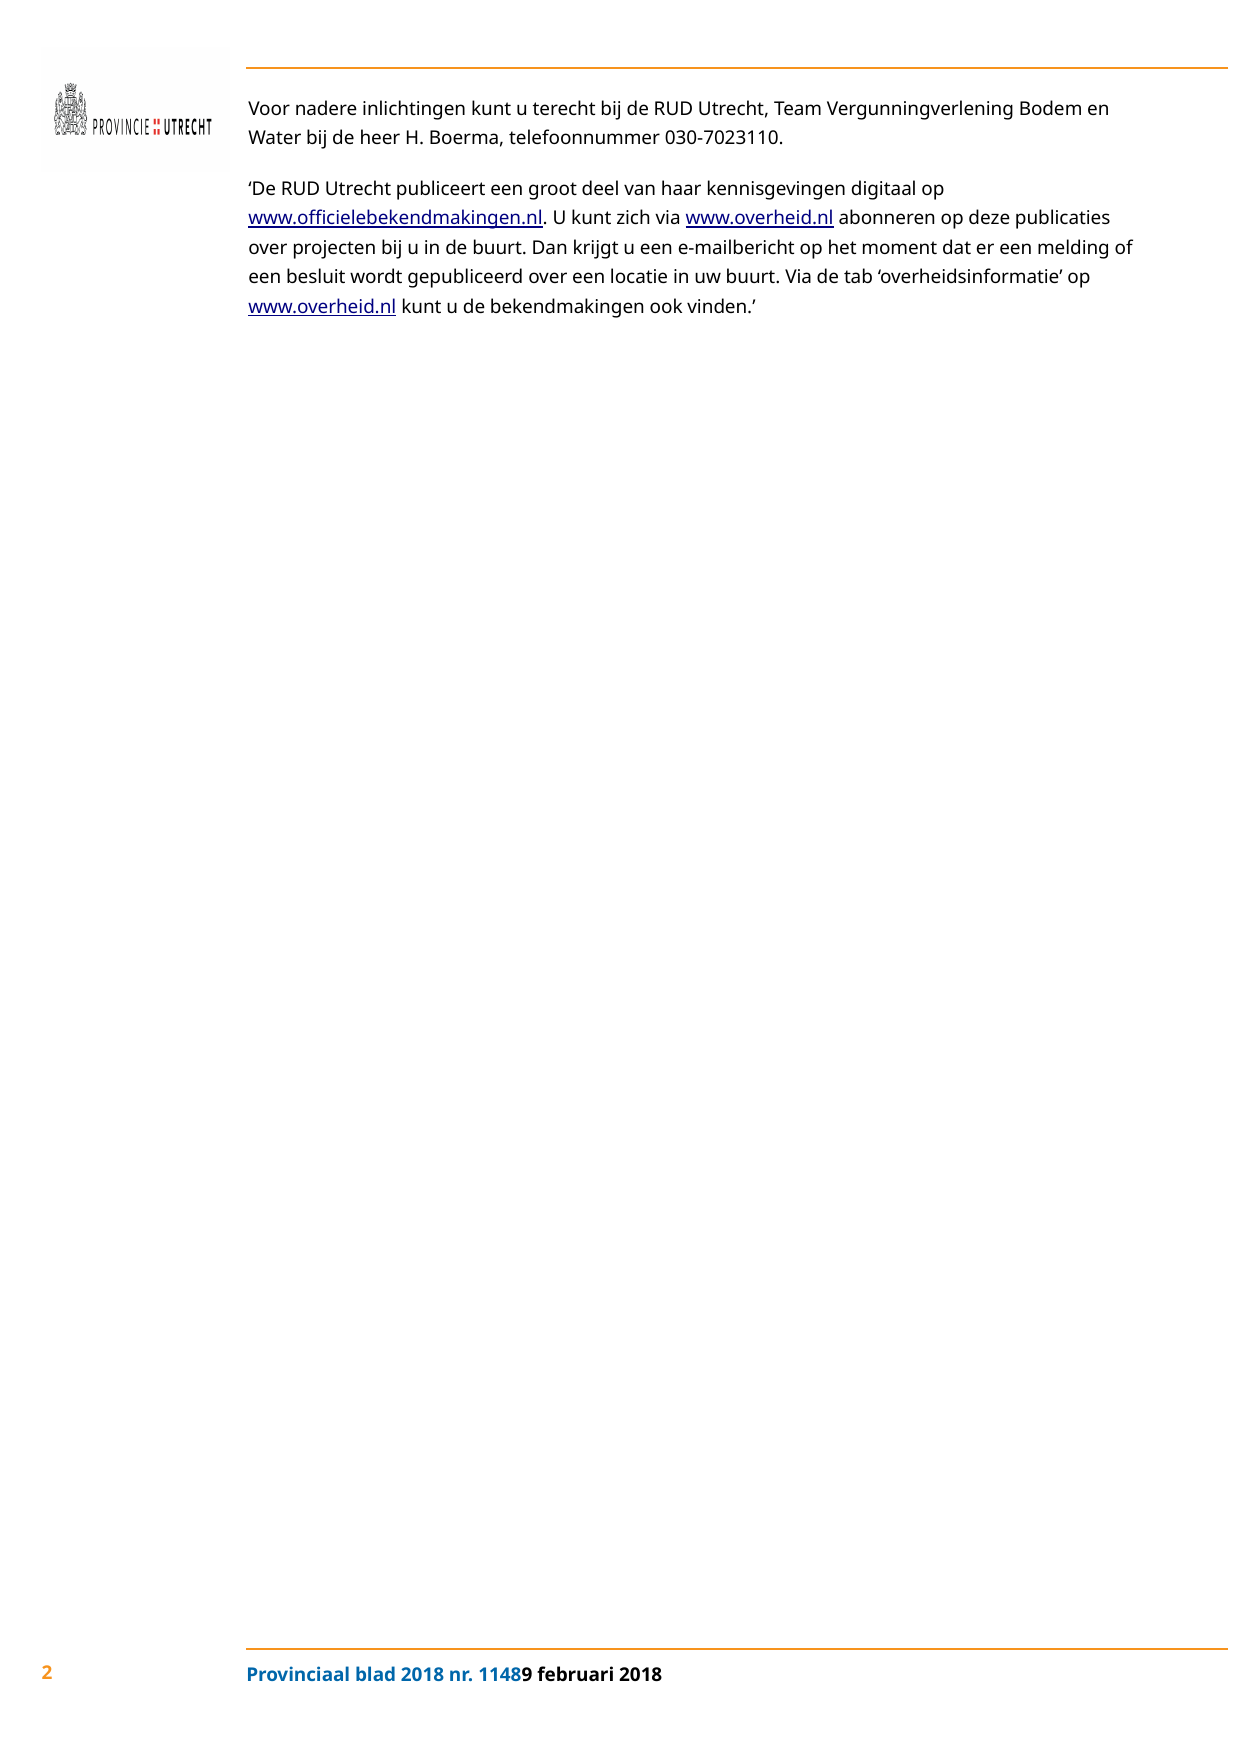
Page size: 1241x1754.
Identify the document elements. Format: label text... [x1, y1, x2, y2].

text Voor nadere inlichtingen kunt u terecht bij de RUD Utrecht, Team Vergunningverlening Bodem en Water bij de heer H. Boerma, telefoonnummer 030-7023110. [248, 95, 1152, 150]
picture [41, 47, 231, 172]
text ‘De RUD Utrecht publiceert een groot deel van haar kennisgevingen digitaal op www.officielebekendmakingen.nl. U kunt zich via www.overheid.nl abonneren op deze publicaties over projecten bij u in de buurt. Dan krijgt u een e-mailbericht op het moment dat er een melding of een besluit wordt gepubliceerd over een locatie in uw buurt. Via de tab ‘overheidsinformatie’ op www.overheid.nl kunt u de bekendmakingen ook vinden.’ [248, 175, 1152, 319]
